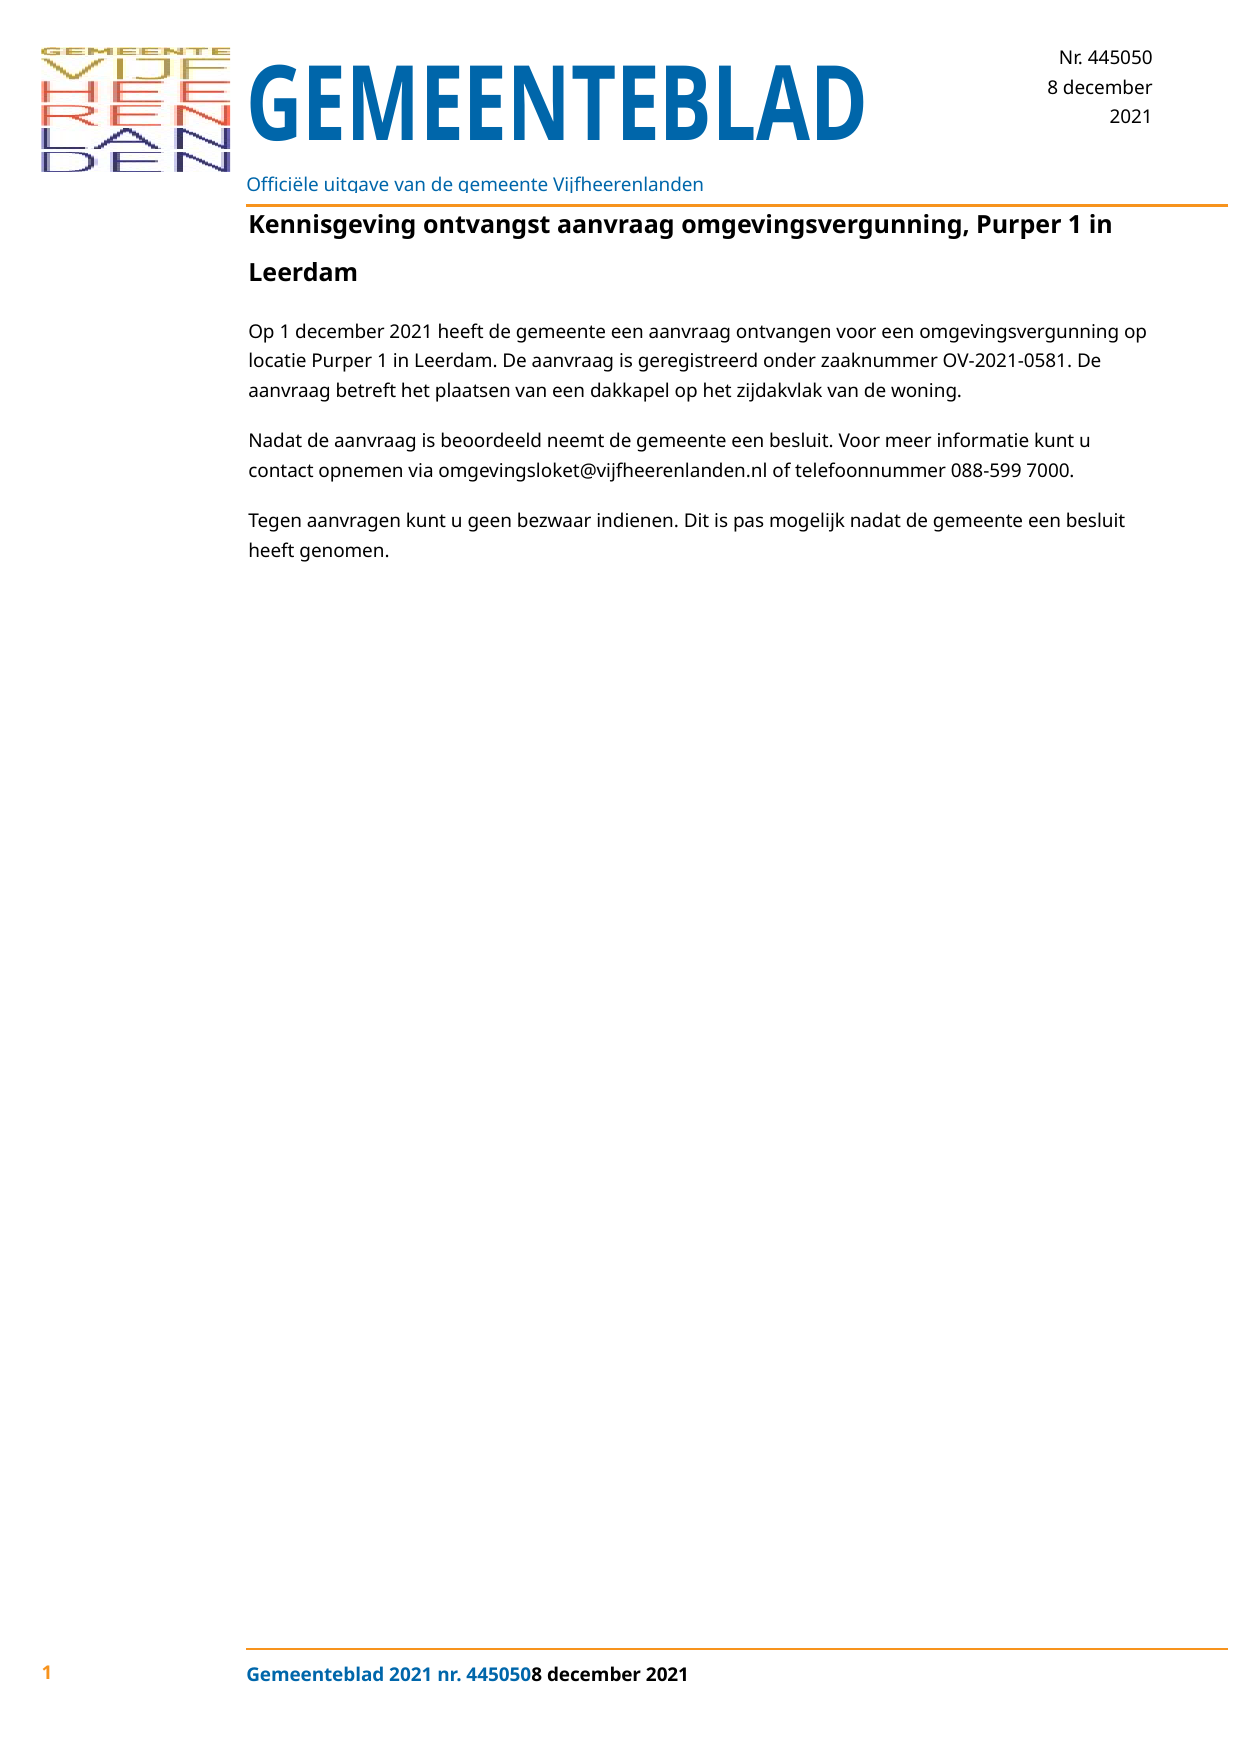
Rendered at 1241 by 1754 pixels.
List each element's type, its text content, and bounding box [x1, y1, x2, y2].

picture [41, 47, 231, 172]
text Op 1 december 2021 heeft de gemeente een aanvraag ontvangen voor een omgevingsvergunning op locatie Purper 1 in Leerdam. De aanvraag is geregistreerd onder zaaknummer OV-2021-0581. De aanvraag betreft het plaatsen van een dakkapel op het zijdakvlak van de woning. [248, 318, 1152, 403]
text Kennisgeving ontvangst aanvraag omgevingsvergunning, Purper 1 in Leerdam [248, 207, 1152, 288]
text Tegen aanvragen kunt u geen bezwaar indienen. Dit is pas mogelijk nadat de gemeente een besluit heeft genomen. [248, 507, 1152, 563]
text Nadat de aanvraag is beoordeeld neemt de gemeente een besluit. Voor meer informatie kunt u contact opnemen via omgevingsloket@vijfheerenlanden.nl of telefoonnummer 088-599 7000. [248, 427, 1152, 483]
